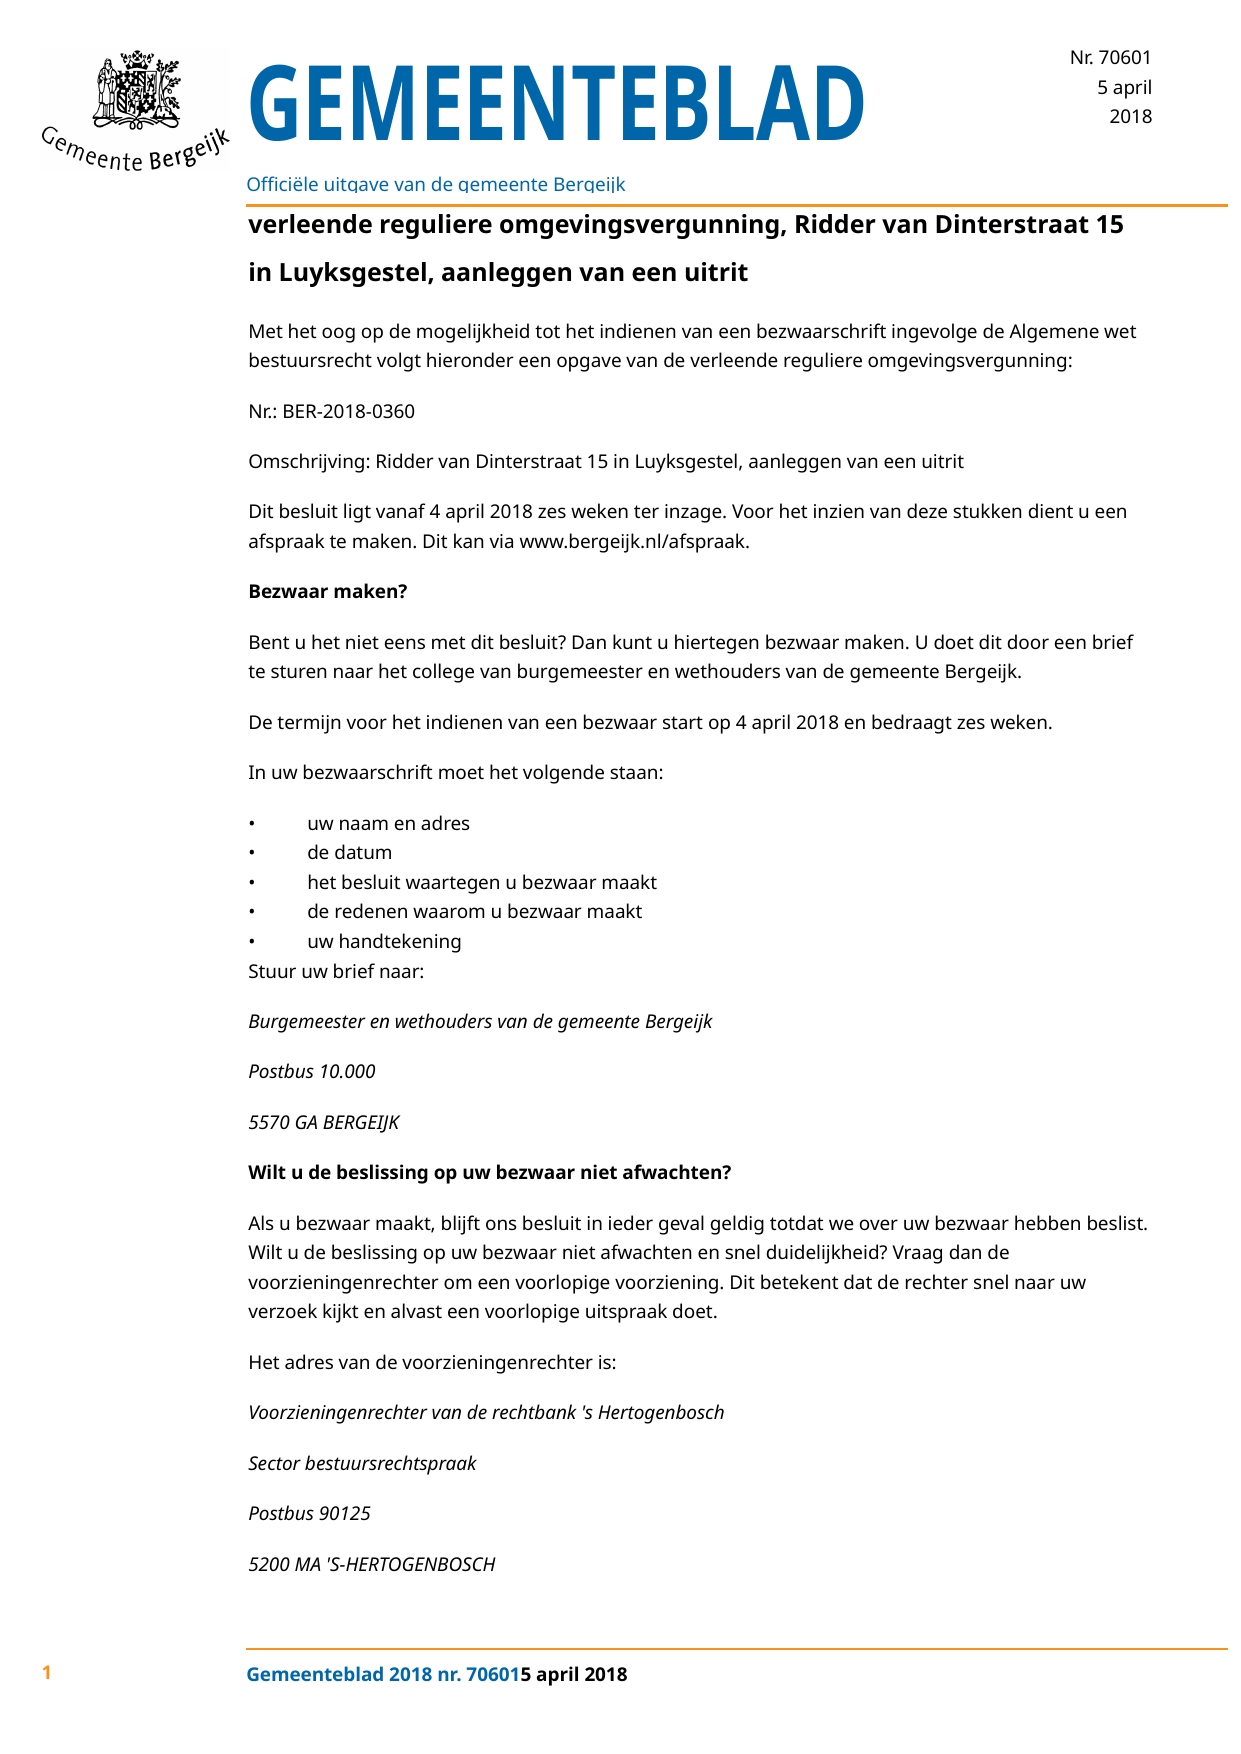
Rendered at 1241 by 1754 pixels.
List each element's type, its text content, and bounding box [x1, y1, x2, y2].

list de redenen waarom u bezwaar maakt [248, 899, 1152, 924]
text Met het oog op de mogelijkheid tot het indienen van een bezwaarschrift ingevolge de Algemene wet bestuursrecht volgt hieronder een opgave van de verleende reguliere omgevingsvergunning: [248, 318, 1152, 373]
text Sector bestuursrechtspraak [248, 1450, 1152, 1476]
text Omschrijving: Ridder van Dinterstraat 15 in Luyksgestel, aanleggen van een uitrit [248, 448, 1152, 474]
text 5570 GA BERGEIJK [248, 1109, 1152, 1135]
text Als u bezwaar maakt, blijft ons besluit in ieder geval geldig totdat we over uw bezwaar hebben beslist. Wilt u de beslissing op uw bezwaar niet afwachten en snel duidelijkheid? Vraag dan de voorzieningenrechter om een voorlopige voorziening. Dit betekent dat de rechter snel naar uw verzoek kijkt en alvast een voorlopige uitspraak doet. [248, 1210, 1152, 1324]
text Voorzieningenrechter van de rechtbank 's Hertogenbosch [248, 1399, 1152, 1425]
text Bent u het niet eens met dit besluit? Dan kunt u hiertegen bezwaar maken. U doet dit door een brief te sturen naar het college van burgemeester en wethouders van de gemeente Bergeijk. [248, 629, 1152, 684]
text Nr.: BER-2018-0360 [248, 398, 1152, 424]
picture [41, 47, 231, 172]
text Dit besluit ligt vanaf 4 april 2018 zes weken ter inzage. Voor het inzien van deze stukken dient u een afspraak te maken. Dit kan via www.bergeijk.nl/afspraak. [248, 499, 1152, 554]
text De termijn voor het indienen van een bezwaar start op 4 april 2018 en bedraagt zes weken. [248, 709, 1152, 735]
list de datum [248, 839, 1152, 865]
text 5200 MA 'S-HERTOGENBOSCH [248, 1551, 1152, 1577]
text Postbus 90125 [248, 1500, 1152, 1526]
text Bezwaar maken? [248, 579, 1152, 604]
text Stuur uw brief naar: [248, 958, 1152, 984]
text Het adres van de voorzieningenrechter is: [248, 1349, 1152, 1375]
text Burgemeester en wethouders van de gemeente Bergeijk [248, 1008, 1152, 1034]
text Postbus 10.000 [248, 1059, 1152, 1084]
list uw naam en adres [248, 810, 1152, 836]
text In uw bezwaarschrift moet het volgende staan: [248, 759, 1152, 785]
list uw handtekening [248, 928, 1152, 954]
text verleende reguliere omgevingsvergunning, Ridder van Dinterstraat 15 in Luyksgestel, aanleggen van een uitrit [248, 207, 1152, 288]
text Wilt u de beslissing op uw bezwaar niet afwachten? [248, 1159, 1152, 1185]
list het besluit waartegen u bezwaar maakt [248, 869, 1152, 895]
